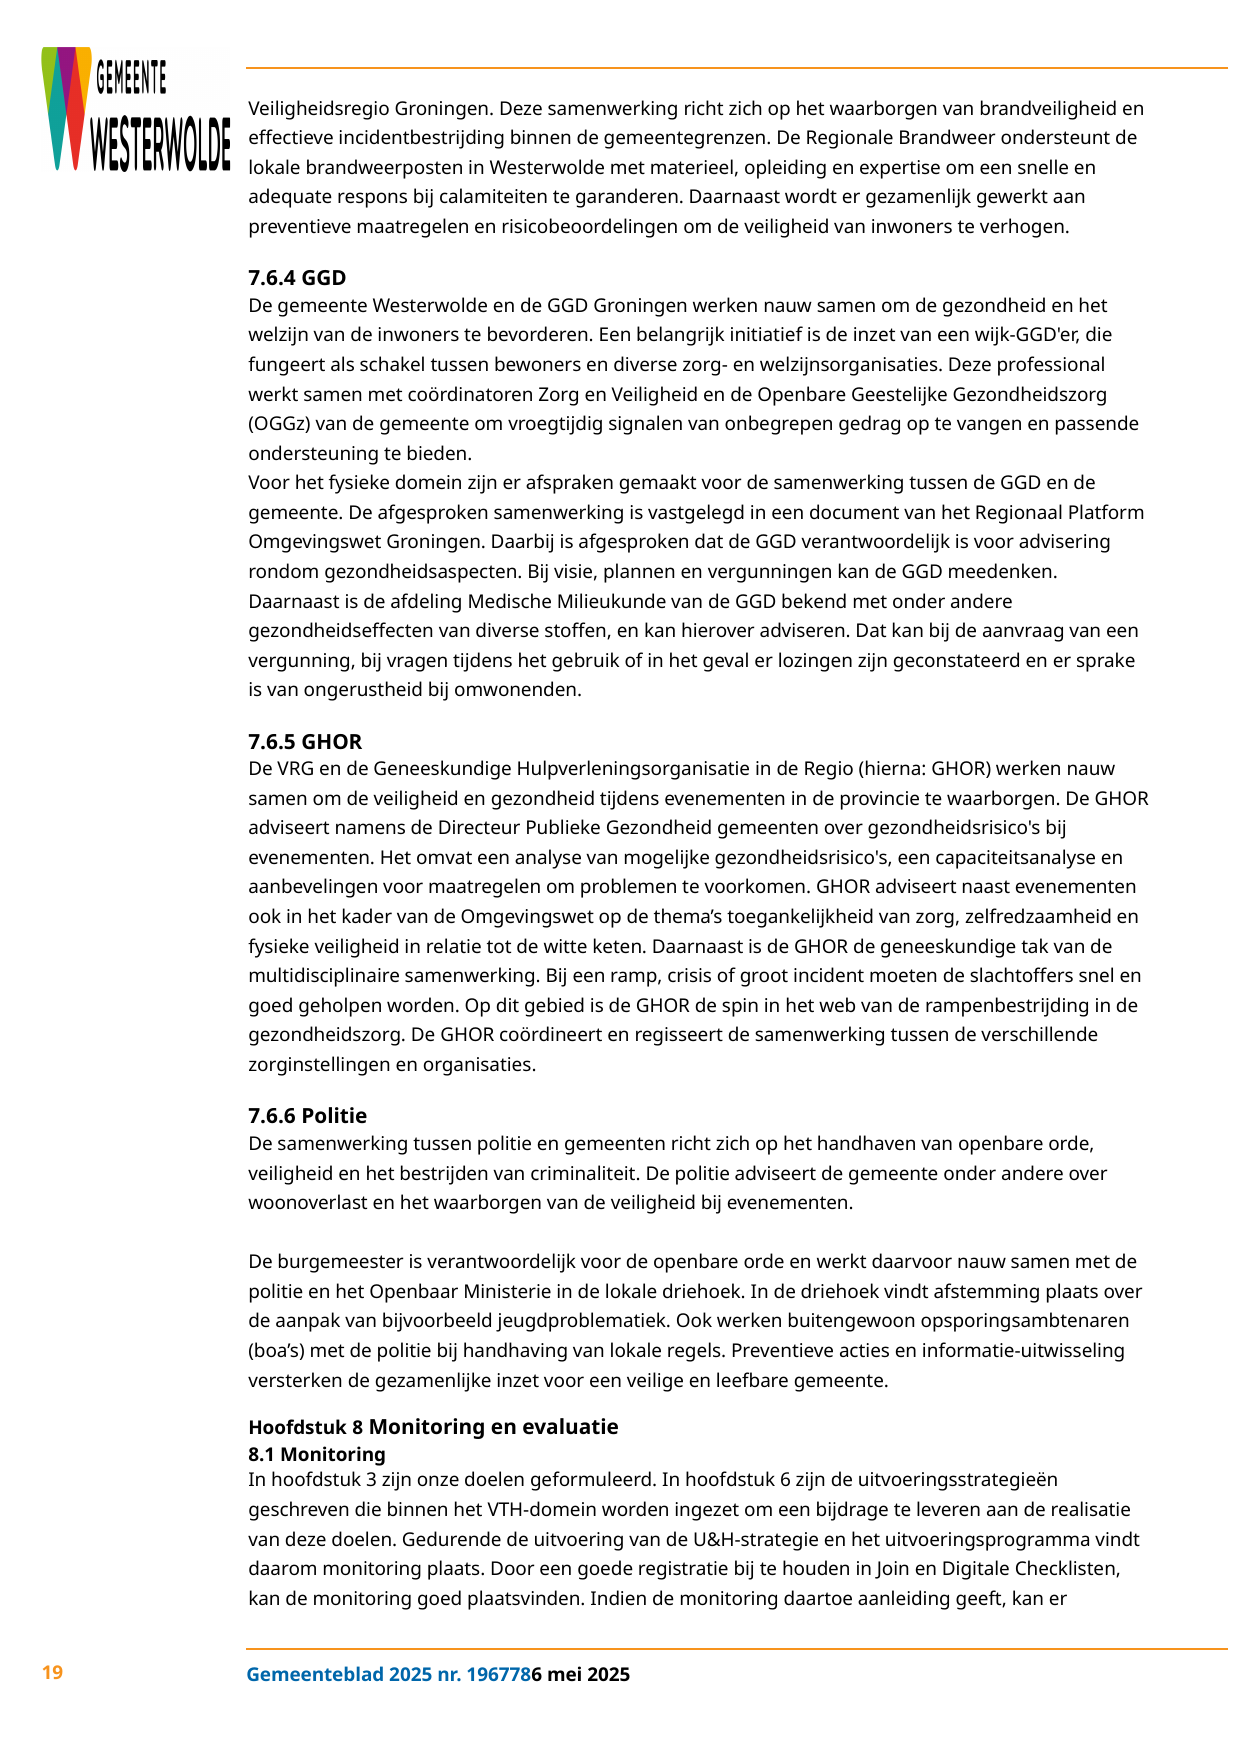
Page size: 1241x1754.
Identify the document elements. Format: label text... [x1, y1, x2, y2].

text De VRG en de Geneeskundige Hulpverleningsorganisatie in de Regio (hierna: GHOR) werken nauw samen om de veiligheid en gezondheid tijdens evenementen in de provincie te waarborgen. De GHOR adviseert namens de Directeur Publieke Gezondheid gemeenten over gezondheidsrisico's bij evenementen. Het omvat een analyse van mogelijke gezondheidsrisico's, een capaciteitsanalyse en aanbevelingen voor maatregelen om problemen te voorkomen. GHOR adviseert naast evenementen ook in het kader van de Omgevingswet op de thema’s toegankelijkheid van zorg, zelfredzaamheid en fysieke veiligheid in relatie tot de witte keten. Daarnaast is de GHOR de geneeskundige tak van de multidisciplinaire samenwerking. Bij een ramp, crisis of groot incident moeten de slachtoffers snel en goed geholpen worden. Op dit gebied is de GHOR de spin in het web van de rampenbestrijding in de gezondheidszorg. De GHOR coördineert en regisseert de samenwerking tussen de verschillende zorginstellingen en organisaties. [248, 755, 1152, 1077]
text 7.6.6 Politie [248, 1102, 1152, 1130]
text De burgemeester is verantwoordelijk voor de openbare orde en werkt daarvoor nauw samen met de politie en het Openbaar Ministerie in de lokale driehoek. In de driehoek vindt afstemming plaats over de aanpak van bijvoorbeeld jeugdproblematiek. Ook werken buitengewoon opsporingsambtenaren (boa’s) met de politie bij handhaving van lokale regels. Preventieve acties en informatie-uitwisseling versterken de gezamenlijke inzet voor een veilige en leefbare gemeente. [248, 1248, 1152, 1392]
text De gemeente Westerwolde en de GGD Groningen werken nauw samen om de gezondheid en het welzijn van de inwoners te bevorderen. Een belangrijk initiatief is de inzet van een wijk-GGD'er, die fungeert als schakel tussen bewoners en diverse zorg- en welzijnsorganisaties. Deze professional werkt samen met coördinatoren Zorg en Veiligheid en de Openbare Geestelijke Gezondheidszorg (OGGz) van de gemeente om vroegtijdig signalen van onbegrepen gedrag op te vangen en passende ondersteuning te bieden. [248, 292, 1152, 466]
text Veiligheidsregio Groningen. Deze samenwerking richt zich op het waarborgen van brandveiligheid en effectieve incidentbestrijding binnen de gemeentegrenzen. De Regionale Brandweer ondersteunt de lokale brandweerposten in Westerwolde met materieel, opleiding en expertise om een snelle en adequate respons bij calamiteiten te garanderen. Daarnaast wordt er gezamenlijk gewerkt aan preventieve maatregelen en risicobeoordelingen om de veiligheid van inwoners te verhogen. [248, 95, 1152, 239]
text Daarnaast is de afdeling Medische Milieukunde van de GGD bekend met onder andere gezondheidseffecten van diverse stoffen, en kan hierover adviseren. Dat kan bij de aanvraag van een vergunning, bij vragen tijdens het gebruik of in het geval er lozingen zijn geconstateerd en er sprake is van ongerustheid bij omwonenden. [248, 588, 1152, 702]
picture [41, 47, 231, 172]
text De samenwerking tussen politie en gemeenten richt zich op het handhaven van openbare orde, veiligheid en het bestrijden van criminaliteit. De politie adviseert de gemeente onder andere over woonoverlast en het waarborgen van de veiligheid bij evenementen. [248, 1130, 1152, 1215]
text 7.6.5 GHOR [248, 727, 1152, 755]
text 8.1 Monitoring [248, 1441, 1152, 1467]
text Hoofdstuk 8 Monitoring en evaluatie [248, 1412, 1152, 1441]
text 7.6.4 GGD [248, 263, 1152, 292]
text Voor het fysieke domein zijn er afspraken gemaakt voor de samenwerking tussen de GGD en de gemeente. De afgesproken samenwerking is vastgelegd in een document van het Regionaal Platform Omgevingswet Groningen. Daarbij is afgesproken dat de GGD verantwoordelijk is voor advisering rondom gezondheidsaspecten. Bij visie, plannen en vergunningen kan de GGD meedenken. [248, 469, 1152, 584]
text In hoofdstuk 3 zijn onze doelen geformuleerd. In hoofdstuk 6 zijn de uitvoeringsstrategieën geschreven die binnen het VTH-domein worden ingezet om een bijdrage te leveren aan de realisatie van deze doelen. Gedurende de uitvoering van de U&H-strategie en het uitvoeringsprogramma vindt daarom monitoring plaats. Door een goede registratie bij te houden in Join en Digitale Checklisten, kan de monitoring goed plaatsvinden. Indien de monitoring daartoe aanleiding geeft, kan er [248, 1467, 1152, 1611]
